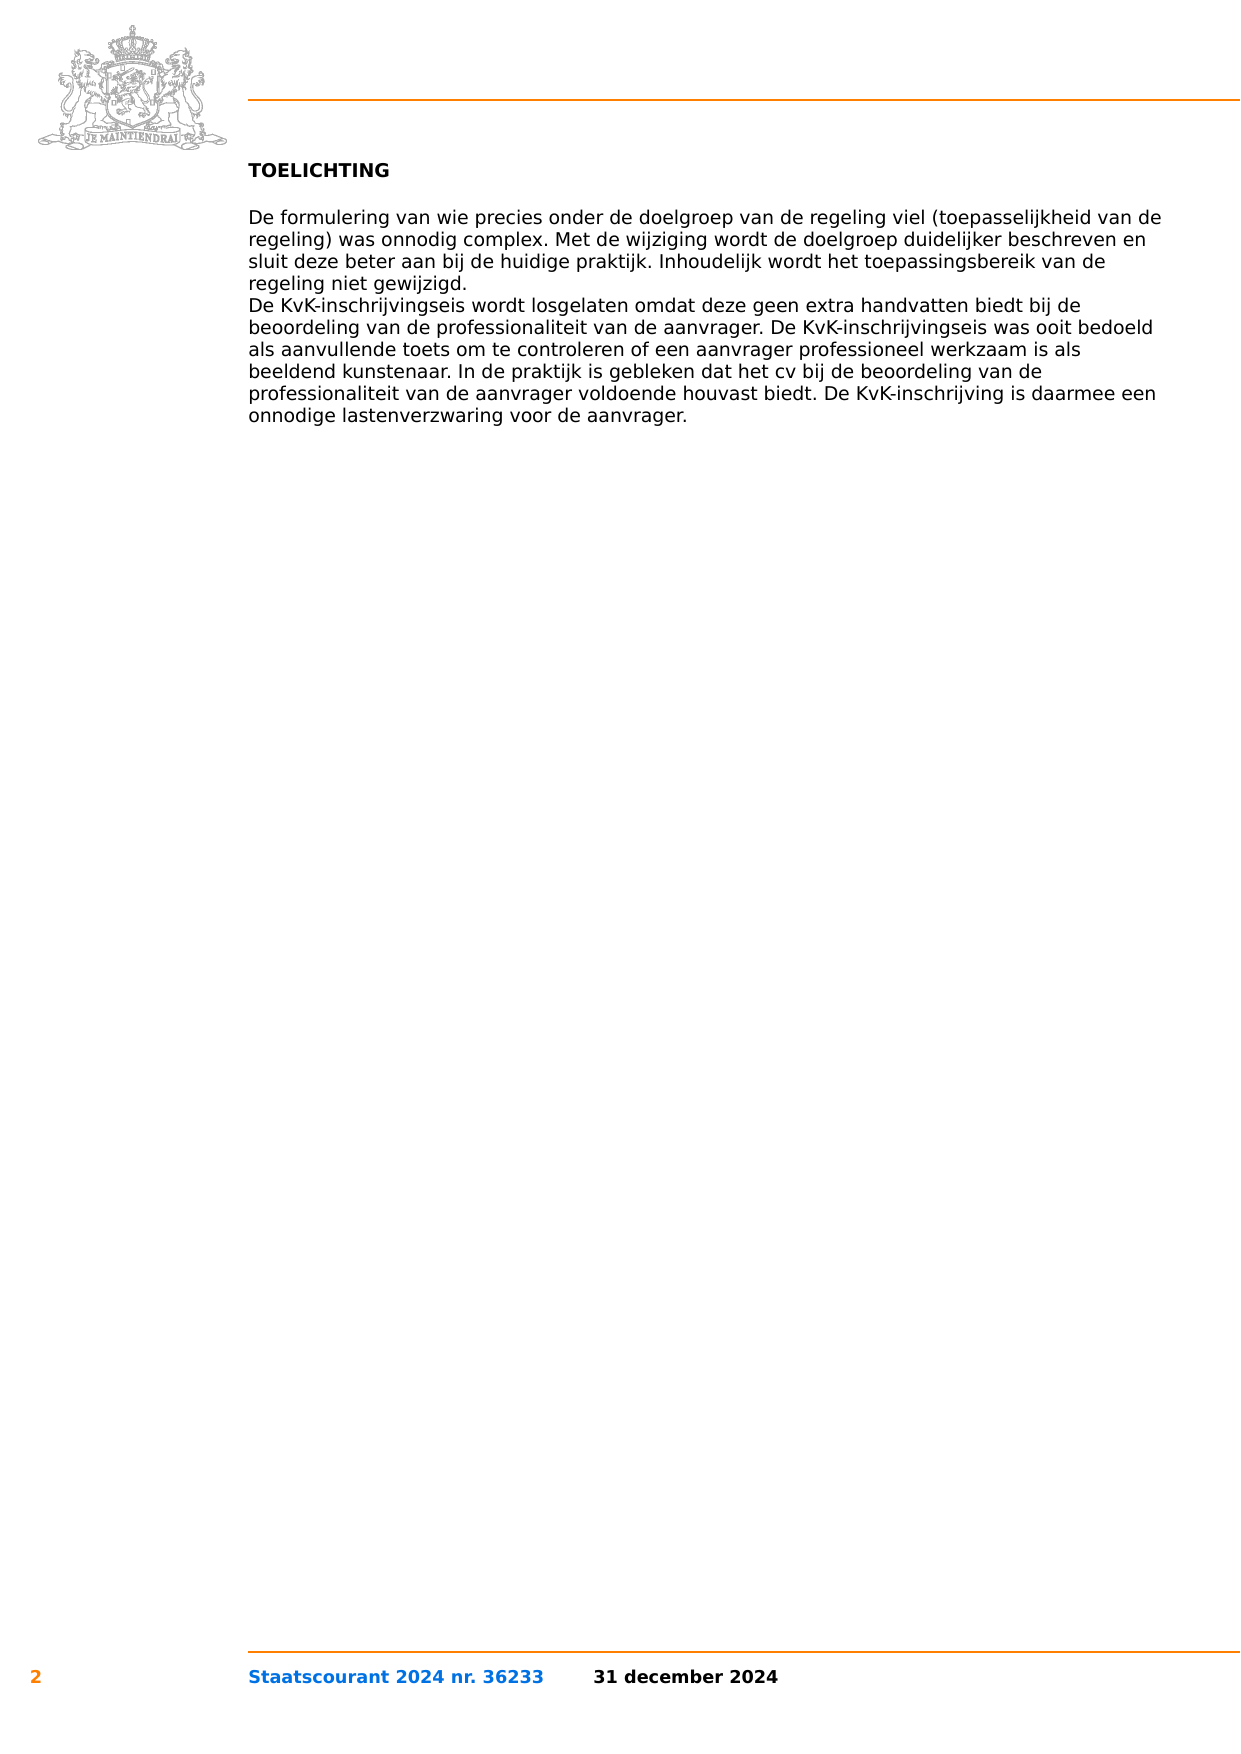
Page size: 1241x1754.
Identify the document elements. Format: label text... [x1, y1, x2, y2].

text De KvK-inschrijvingseis wordt losgelaten omdat deze geen extra handvatten biedt bij de beoordeling van de professionaliteit van de aanvrager. De KvK-inschrijvingseis was ooit bedoeld als aanvullende toets om te controleren of een aanvrager professioneel werkzaam is als beeldend kunstenaar. In de praktijk is gebleken dat het cv bij de beoordeling van de professionaliteit van de aanvrager voldoende houvast biedt. De KvK-inschrijving is daarmee een onnodige lastenverzwaring voor de aanvrager. [248, 295, 1163, 427]
text De formulering van wie precies onder de doelgroep van de regeling viel (toepasselijkheid van de regeling) was onnodig complex. Met de wijziging wordt de doelgroep duidelijker beschreven en sluit deze beter aan bij de huidige praktijk. Inhoudelijk wordt het toepassingsbereik van de regeling niet gewijzigd. [248, 207, 1163, 295]
picture [38, 25, 227, 150]
subtitle TOELICHTING [248, 160, 1163, 182]
